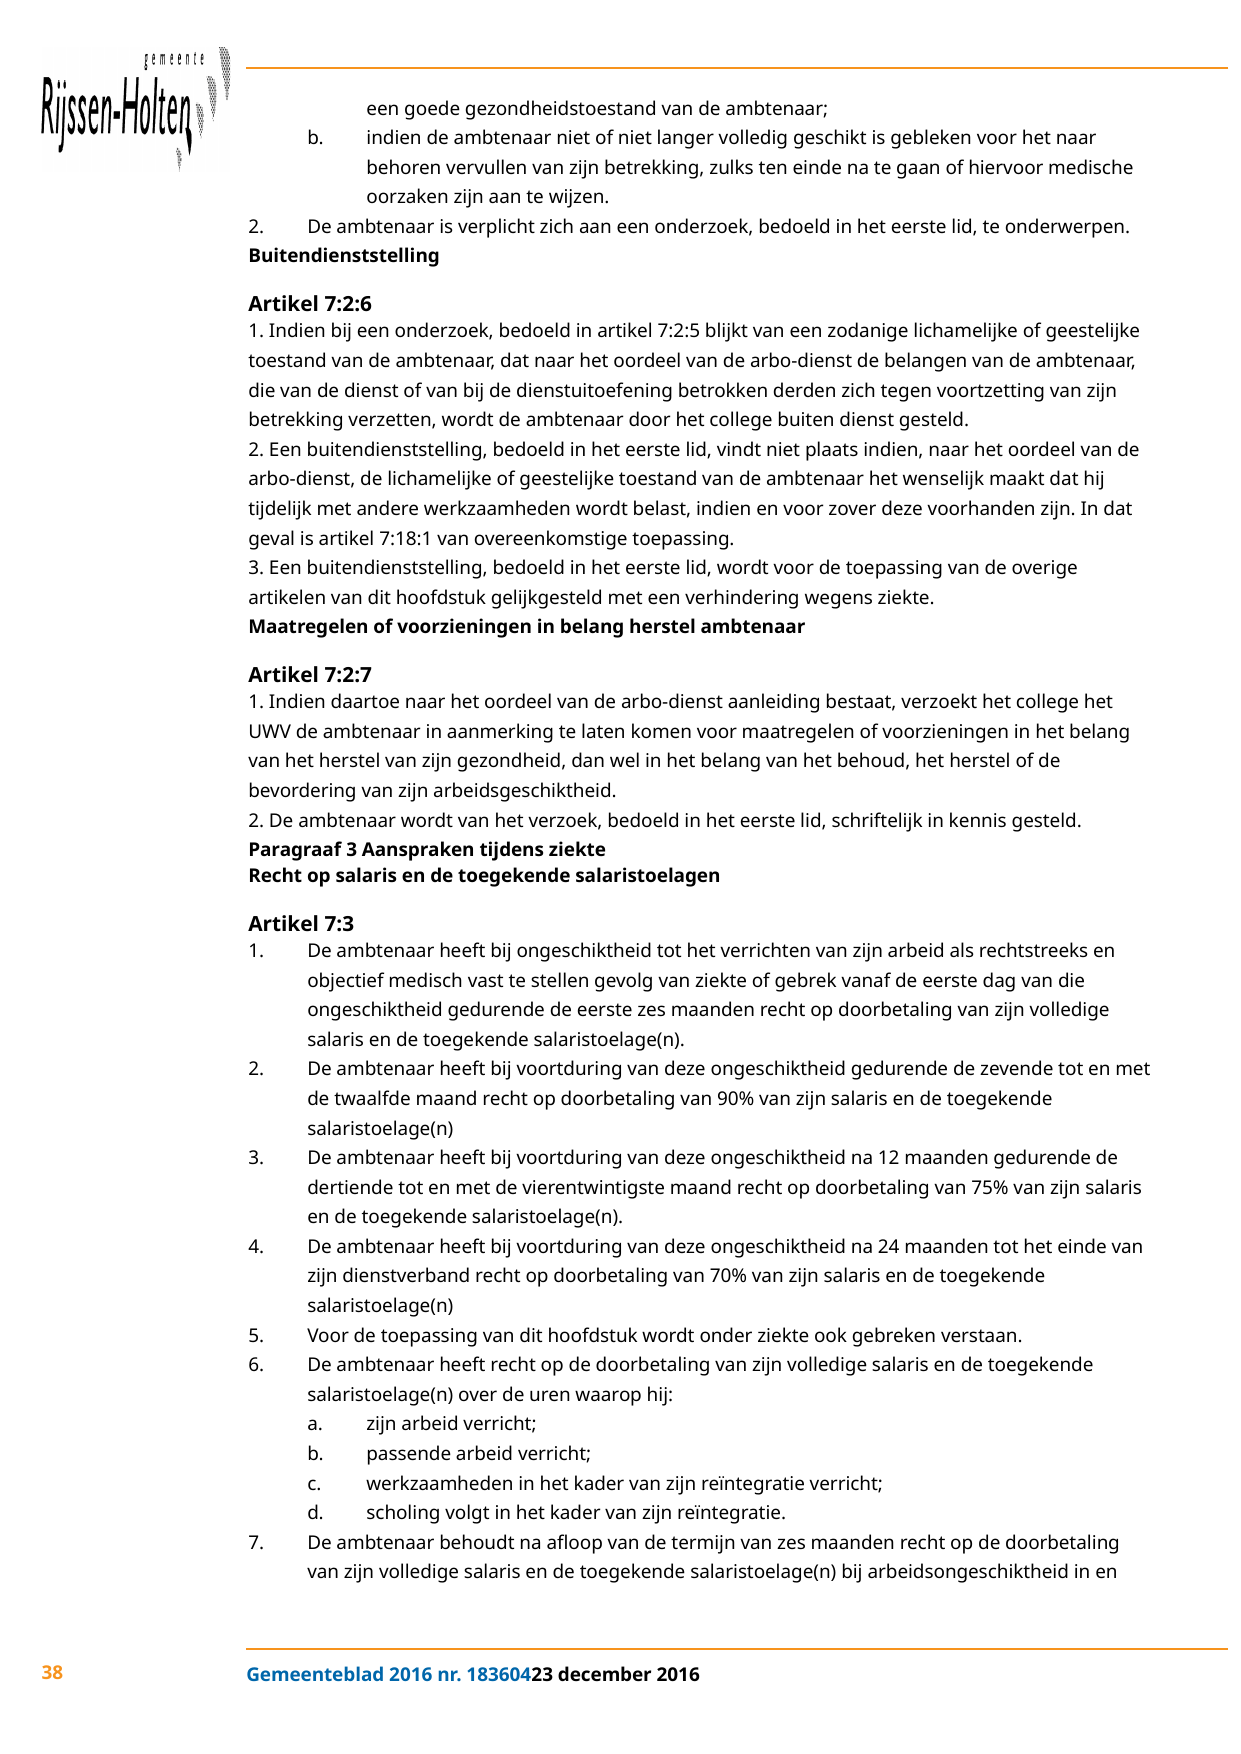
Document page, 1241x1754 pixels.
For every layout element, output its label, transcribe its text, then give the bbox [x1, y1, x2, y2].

list De ambtenaar heeft bij voortduring van deze ongeschiktheid na 12 maanden gedurende de dertiende tot en met de vierentwintigste maand recht op doorbetaling van 75% van zijn salaris en de toegekende salaristoelage(n). [248, 1144, 1152, 1229]
list De ambtenaar heeft bij voortduring van deze ongeschiktheid na 24 maanden tot het einde van zijn dienstverband recht op doorbetaling van 70% van zijn salaris en de toegekende salaristoelage(n) [248, 1233, 1152, 1318]
text Artikel 7:3 [248, 909, 1152, 937]
text 1. Indien daartoe naar het oordeel van de arbo-dienst aanleiding bestaat, verzoekt het college het UWV de ambtenaar in aanmerking te laten komen voor maatregelen of voorzieningen in het belang van het herstel van zijn gezondheid, dan wel in het belang van het behoud, het herstel of de bevordering van zijn arbeidsgeschiktheid. [248, 688, 1152, 803]
list zijn arbeid verricht; [307, 1411, 1152, 1436]
text Recht op salaris en de toegekende salaristoelagen [248, 862, 1152, 888]
list werkzaamheden in het kader van zijn reïntegratie verricht; [307, 1470, 1152, 1495]
text Artikel 7:2:7 [248, 660, 1152, 688]
picture [41, 47, 231, 172]
list passende arbeid verricht; [307, 1440, 1152, 1466]
list indien de ambtenaar niet of niet langer volledig geschikt is gebleken voor het naar behoren vervullen van zijn betrekking, zulks ten einde na te gaan of hiervoor medische oorzaken zijn aan te wijzen. [307, 124, 1152, 209]
text 3. Een buitendienststelling, bedoeld in het eerste lid, wordt voor de toepassing van de overige artikelen van dit hoofdstuk gelijkgesteld met een verhindering wegens ziekte. [248, 554, 1152, 610]
list een goede gezondheidstoestand van de ambtenaar; [307, 95, 1152, 121]
text 2. De ambtenaar wordt van het verzoek, bedoeld in het eerste lid, schriftelijk in kennis gesteld. [248, 807, 1152, 833]
list Voor de toepassing van dit hoofdstuk wordt onder ziekte ook gebreken verstaan. [248, 1322, 1152, 1347]
list De ambtenaar heeft bij ongeschiktheid tot het verrichten van zijn arbeid als rechtstreeks en objectief medisch vast te stellen gevolg van ziekte of gebrek vanaf de eerste dag van die ongeschiktheid gedurende de eerste zes maanden recht op doorbetaling van zijn volledige salaris en de toegekende salaristoelage(n). [248, 937, 1152, 1052]
text Maatregelen of voorzieningen in belang herstel ambtenaar [248, 613, 1152, 639]
text 2. Een buitendienststelling, bedoeld in het eerste lid, vindt niet plaats indien, naar het oordeel van de arbo-dienst, de lichamelijke of geestelijke toestand van de ambtenaar het wenselijk maakt dat hij tijdelijk met andere werkzaamheden wordt belast, indien en voor zover deze voorhanden zijn. In dat geval is artikel 7:18:1 van overeenkomstige toepassing. [248, 436, 1152, 551]
text Paragraaf 3 Aanspraken tijdens ziekte [248, 836, 1152, 862]
list De ambtenaar is verplicht zich aan een onderzoek, bedoeld in het eerste lid, te onderwerpen. [248, 213, 1152, 239]
list De ambtenaar heeft bij voortduring van deze ongeschiktheid gedurende de zevende tot en met de twaalfde maand recht op doorbetaling van 90% van zijn salaris en de toegekende salaristoelage(n) [248, 1056, 1152, 1140]
text 1. Indien bij een onderzoek, bedoeld in artikel 7:2:5 blijkt van een zodanige lichamelijke of geestelijke toestand van de ambtenaar, dat naar het oordeel van de arbo-dienst de belangen van de ambtenaar, die van de dienst of van bij de dienstuitoefening betrokken derden zich tegen voortzetting van zijn betrekking verzetten, wordt de ambtenaar door het college buiten dienst gesteld. [248, 318, 1152, 432]
text Buitendienststelling [248, 243, 1152, 268]
text Artikel 7:2:6 [248, 289, 1152, 318]
list De ambtenaar heeft recht op de doorbetaling van zijn volledige salaris en de toegekende salaristoelage(n) over de uren waarop hij: [248, 1351, 1152, 1407]
list De ambtenaar behoudt na afloop van de termijn van zes maanden recht op de doorbetaling van zijn volledige salaris en de toegekende salaristoelage(n) bij arbeidsongeschiktheid in en [248, 1529, 1152, 1584]
list scholing volgt in het kader van zijn reïntegratie. [307, 1499, 1152, 1525]
